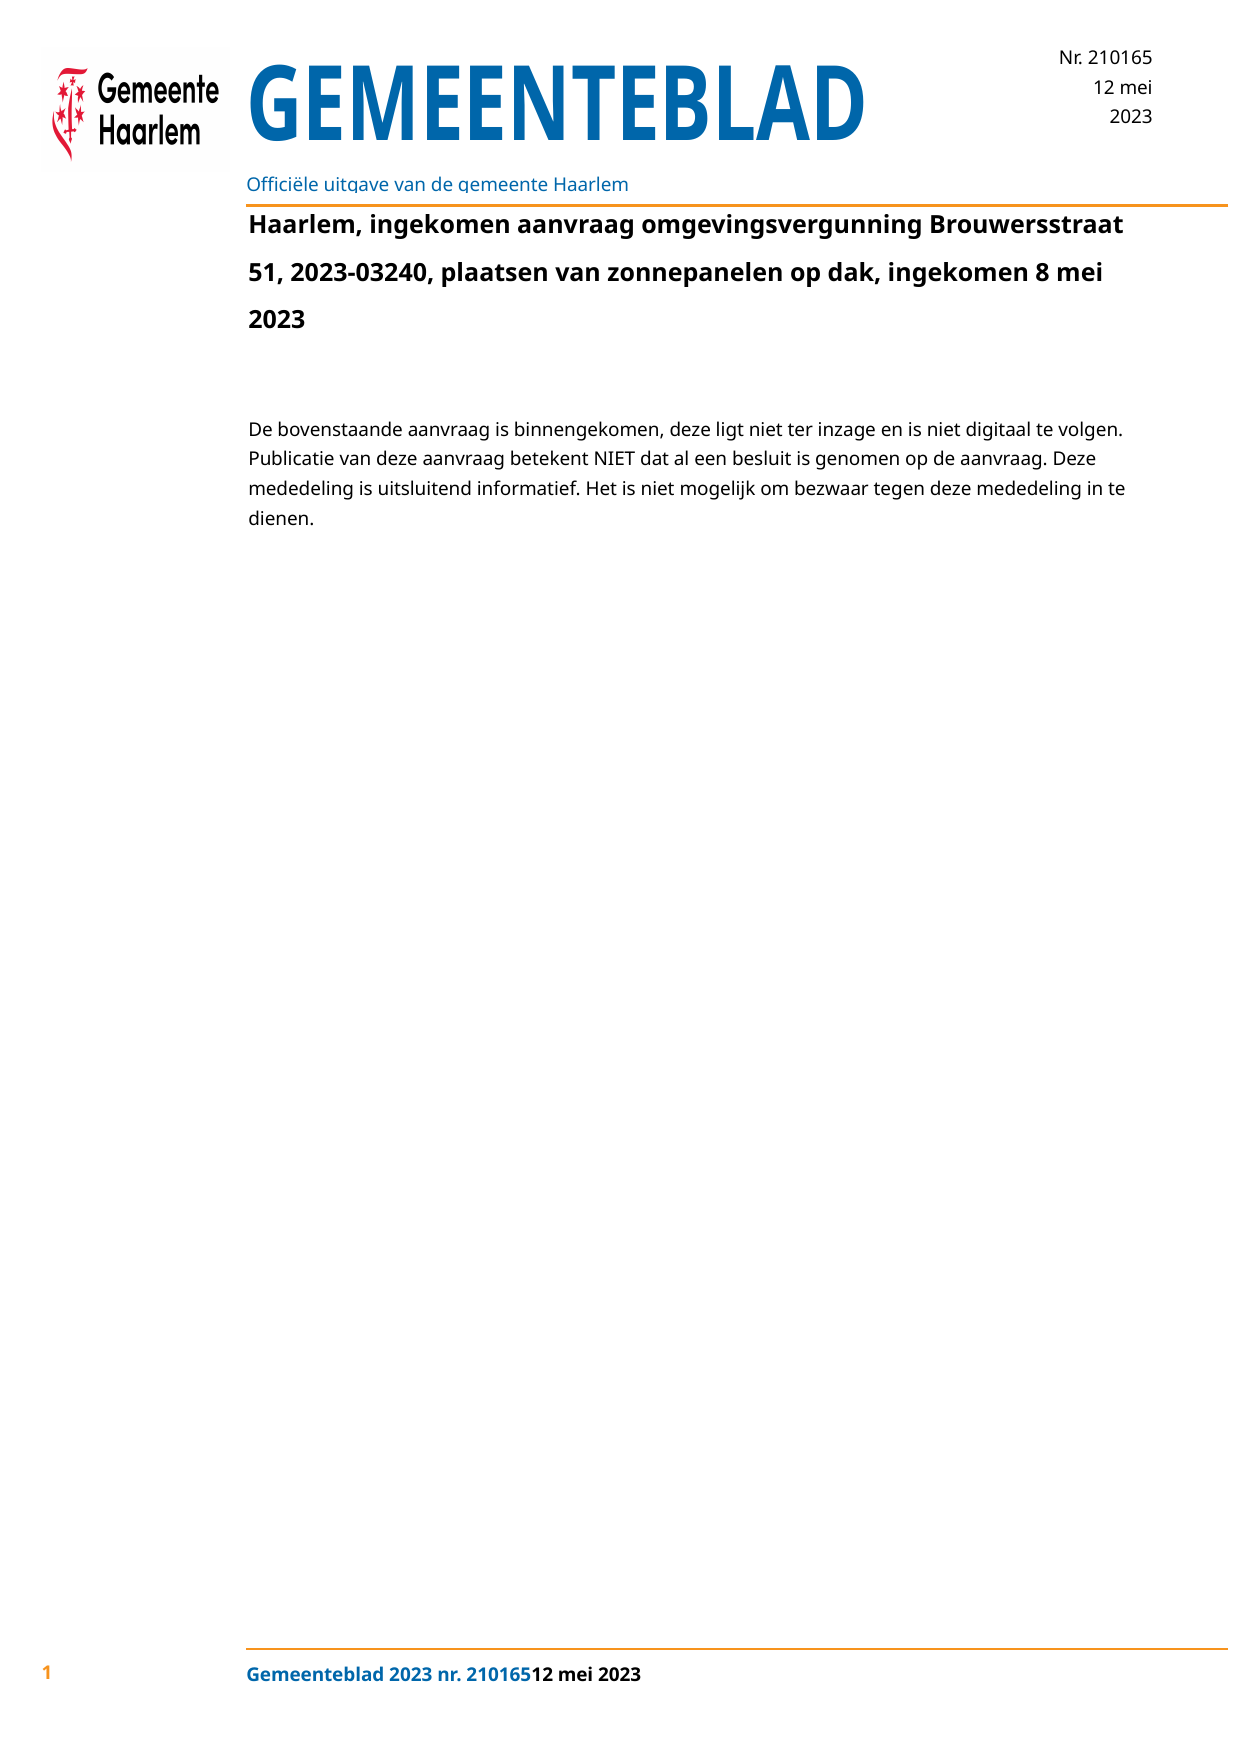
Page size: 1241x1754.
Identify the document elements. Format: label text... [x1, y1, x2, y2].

text De bovenstaande aanvraag is binnengekomen, deze ligt niet ter inzage en is niet digitaal te volgen. Publicatie van deze aanvraag betekent NIET dat al een besluit is genomen op de aanvraag. Deze mededeling is uitsluitend informatief. Het is niet mogelijk om bezwaar tegen deze mededeling in te dienen. [248, 416, 1152, 530]
picture [41, 47, 231, 172]
text Haarlem, ingekomen aanvraag omgevingsvergunning Brouwersstraat 51, 2023-03240, plaatsen van zonnepanelen op dak, ingekomen 8 mei 2023 [248, 207, 1152, 336]
